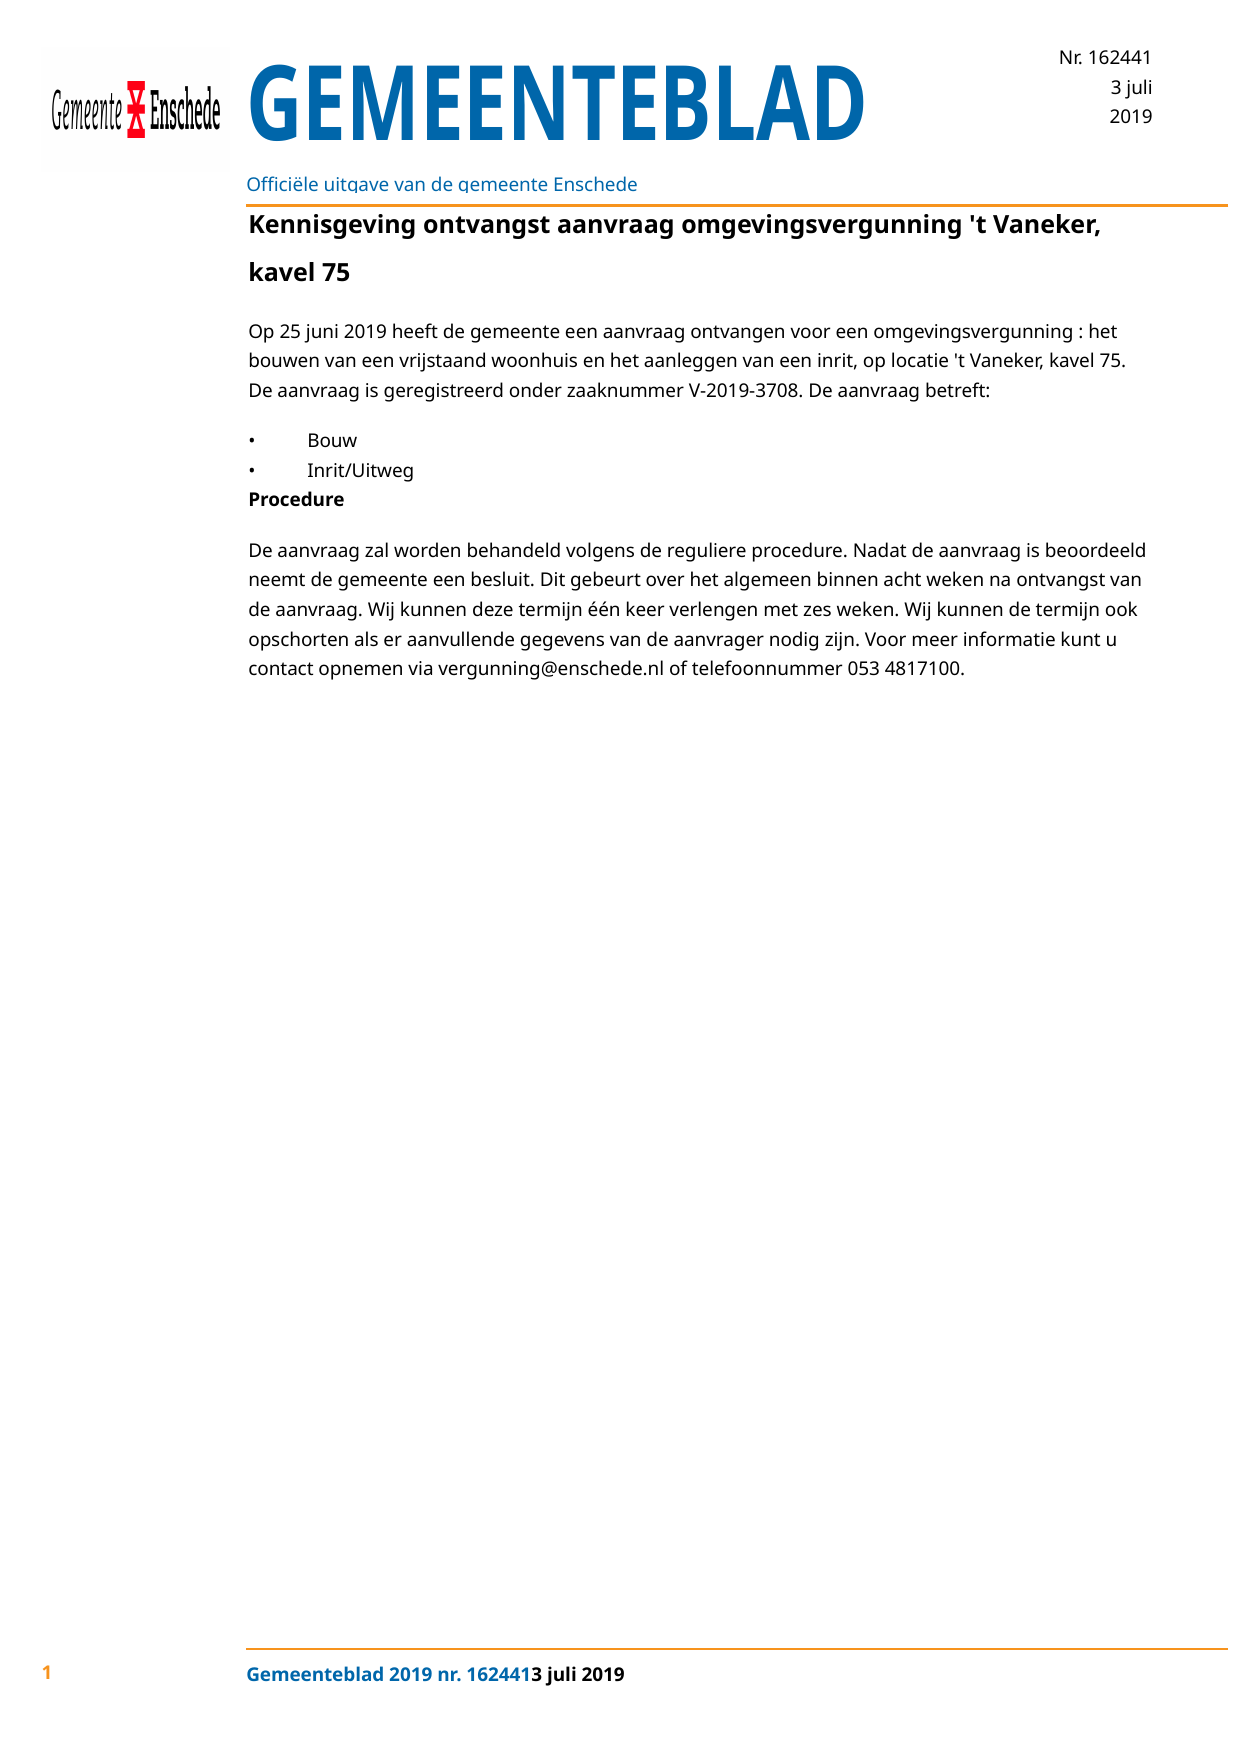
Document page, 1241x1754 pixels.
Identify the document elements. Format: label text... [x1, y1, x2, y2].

text Kennisgeving ontvangst aanvraag omgevingsvergunning 't Vaneker, kavel 75 [248, 207, 1152, 288]
text Op 25 juni 2019 heeft de gemeente een aanvraag ontvangen voor een omgevingsvergunning : het bouwen van een vrijstaand woonhuis en het aanleggen van een inrit, op locatie 't Vaneker, kavel 75. De aanvraag is geregistreerd onder zaaknummer V-2019-3708. De aanvraag betreft: [248, 318, 1152, 403]
picture [41, 47, 231, 172]
list Bouw [248, 427, 1152, 453]
text Procedure [248, 487, 1152, 512]
list Inrit/Uitweg [248, 457, 1152, 483]
text De aanvraag zal worden behandeld volgens de reguliere procedure. Nadat de aanvraag is beoordeeld neemt de gemeente een besluit. Dit gebeurt over het algemeen binnen acht weken na ontvangst van de aanvraag. Wij kunnen deze termijn één keer verlengen met zes weken. Wij kunnen de termijn ook opschorten als er aanvullende gegevens van de aanvrager nodig zijn. Voor meer informatie kunt u contact opnemen via vergunning@enschede.nl of telefoonnummer 053 4817100. [248, 537, 1152, 681]
